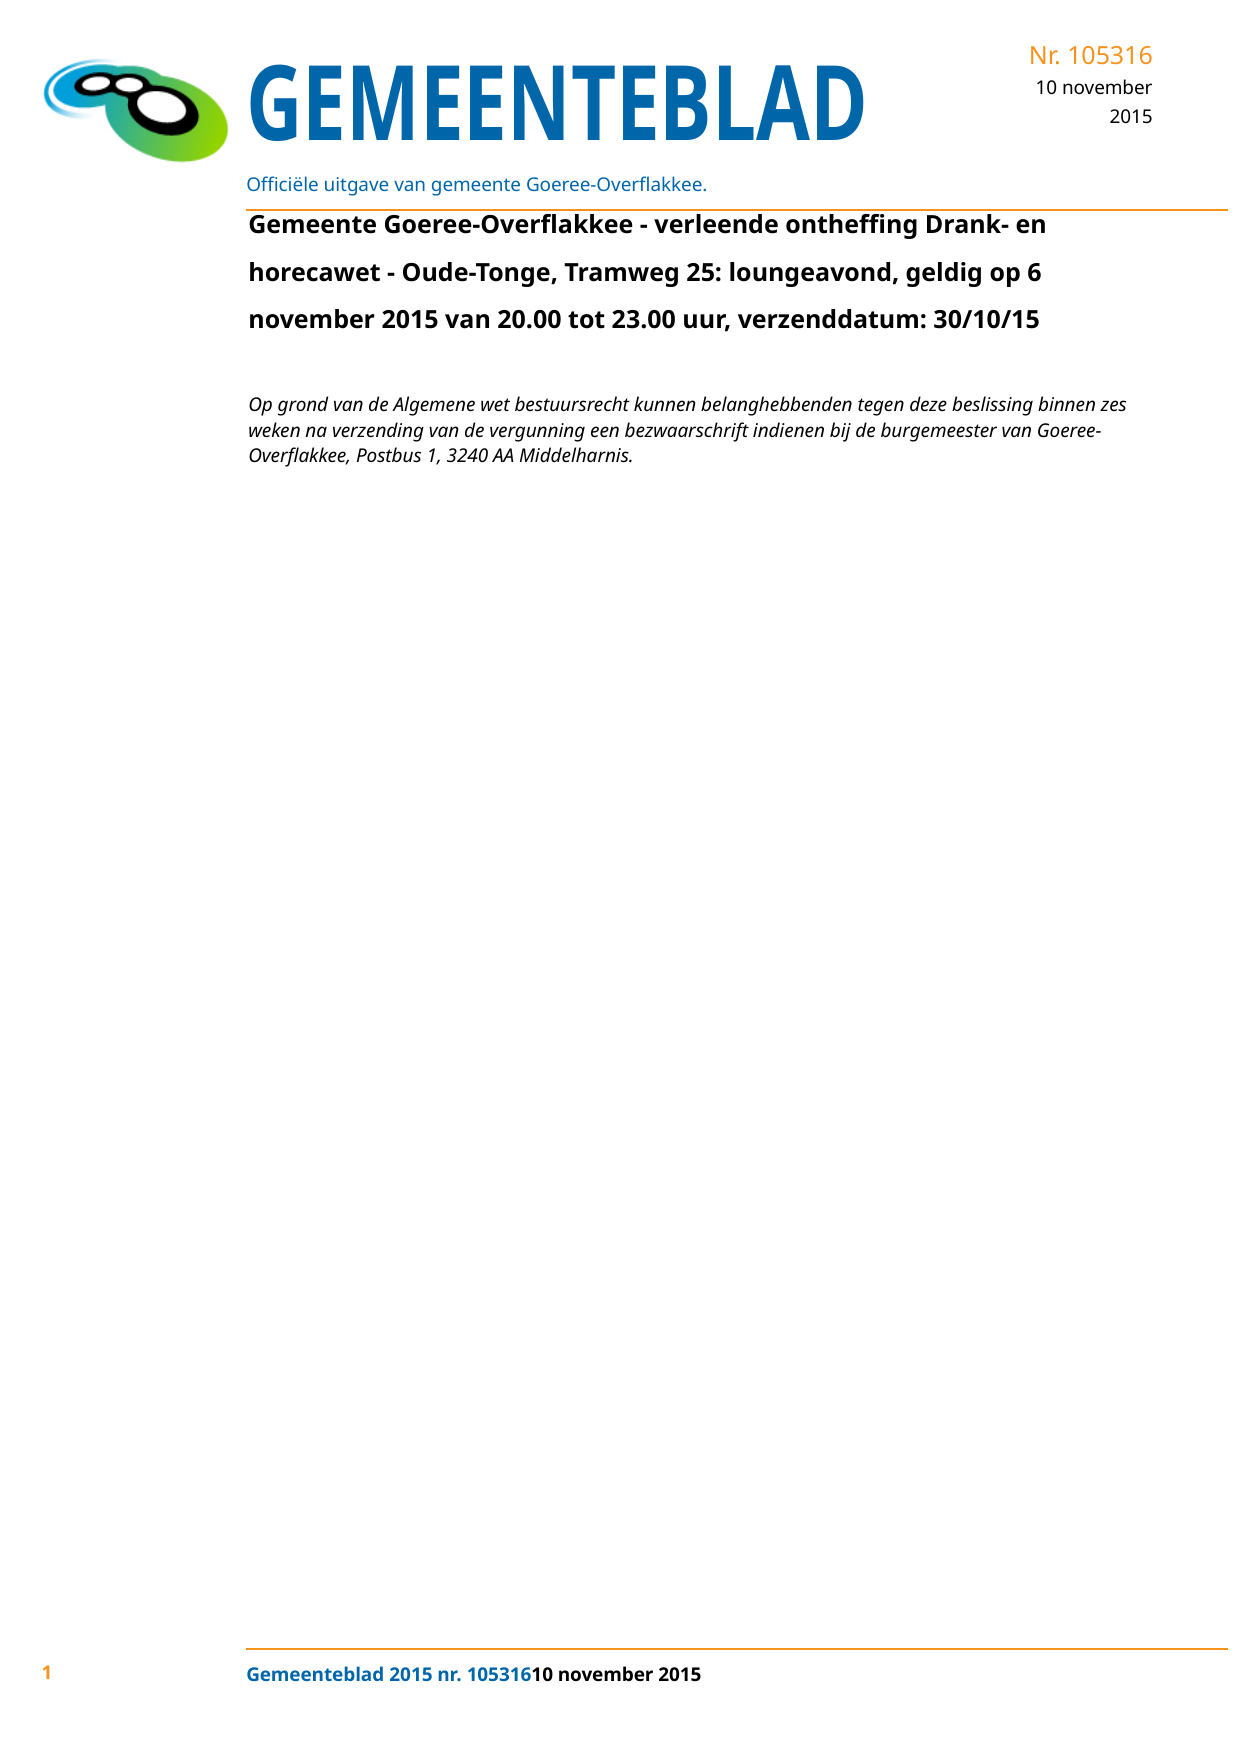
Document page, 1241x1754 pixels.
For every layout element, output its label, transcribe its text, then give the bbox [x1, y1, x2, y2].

text Op grond van de Algemene wet bestuursrecht kunnen belanghebbenden tegen deze beslissing binnen zes weken na verzending van de vergunning een bezwaarschrift indienen bij de burgemeester van Goeree-Overflakkee, Postbus 1, 3240 AA Middelharnis. [248, 391, 1152, 468]
picture [41, 47, 231, 172]
text Gemeente Goeree-Overflakkee - verleende ontheffing Drank- en horecawet - Oude-Tonge, Tramweg 25: loungeavond, geldig op 6 november 2015 van 20.00 tot 23.00 uur, verzenddatum: 30/10/15 [248, 211, 1152, 336]
